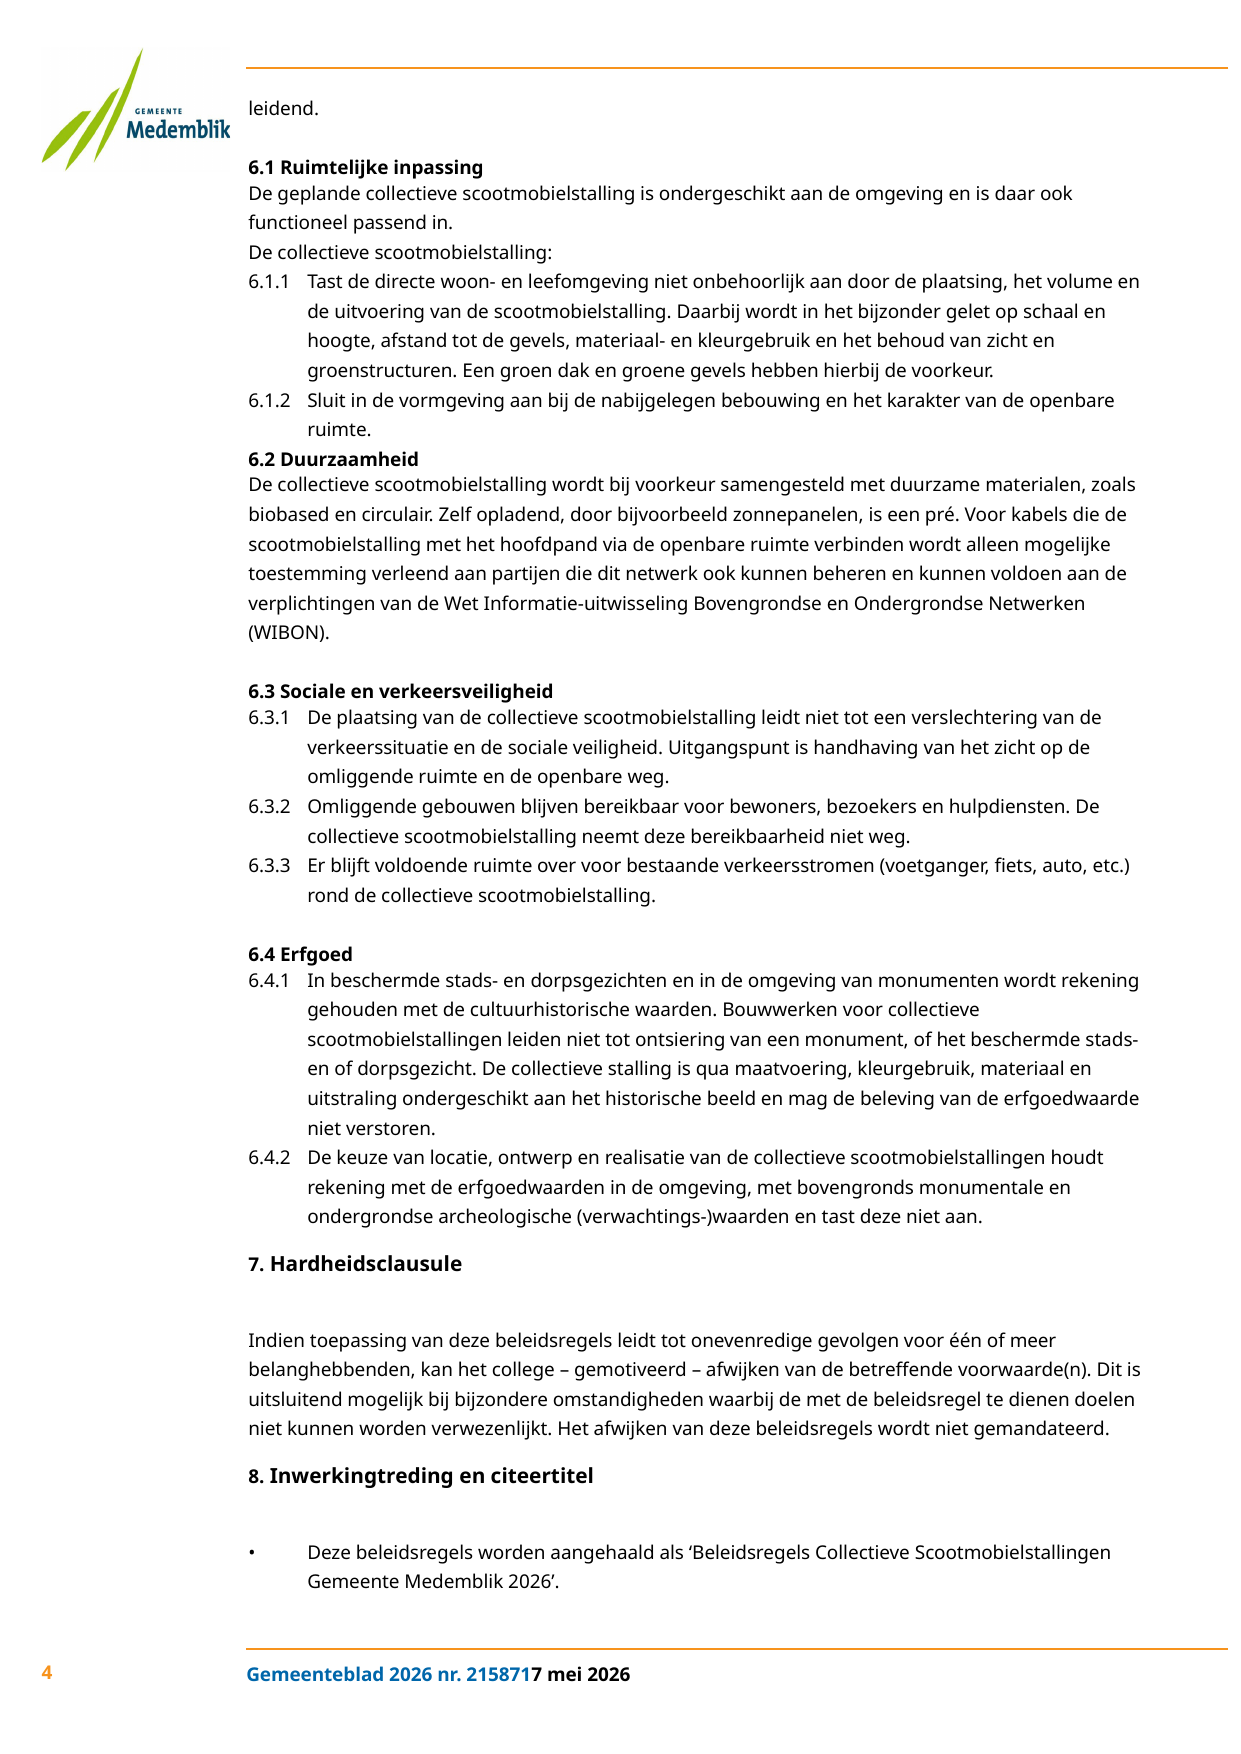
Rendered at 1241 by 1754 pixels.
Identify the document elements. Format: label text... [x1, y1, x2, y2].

text 6.1 Ruimtelijke inpassing [248, 154, 1152, 180]
text Indien toepassing van deze beleidsregels leidt tot onevenredige gevolgen voor één of meer belanghebbenden, kan het college – gemotiveerd – afwijken van de betreffende voorwaarde(n). Dit is uitsluitend mogelijk bij bijzondere omstandigheden waarbij de met de beleidsregel te dienen doelen niet kunnen worden verwezenlijkt. Het afwijken van deze beleidsregels wordt niet gemandateerd. [248, 1327, 1152, 1441]
text 6.2 Duurzaamheid [248, 446, 1152, 472]
list In beschermde stads- en dorpsgezichten en in de omgeving van monumenten wordt rekening gehouden met de cultuurhistorische waarden. Bouwwerken voor collectieve scootmobielstallingen leiden niet tot ontsiering van een monument, of het beschermde stads- en of dorpsgezicht. De collectieve stalling is qua maatvoering, kleurgebruik, materiaal en uitstraling ondergeschikt aan het historische beeld en mag de beleving van de erfgoedwaarde niet verstoren. [248, 967, 1152, 1141]
text De collectieve scootmobielstalling wordt bij voorkeur samengesteld met duurzame materialen, zoals biobased en circulair. Zelf opladend, door bijvoorbeeld zonnepanelen, is een pré. Voor kabels die de scootmobielstalling met het hoofdpand via de openbare ruimte verbinden wordt alleen mogelijke toestemming verleend aan partijen die dit netwerk ook kunnen beheren en kunnen voldoen aan de verplichtingen van de Wet Informatie-uitwisseling Bovengrondse en Ondergrondse Netwerken (WIBON). [248, 472, 1152, 645]
text 6.4 Erfgoed [248, 941, 1152, 967]
list Tast de directe woon- en leefomgeving niet onbehoorlijk aan door de plaatsing, het volume en de uitvoering van de scootmobielstalling. Daarbij wordt in het bijzonder gelet op schaal en hoogte, afstand tot de gevels, materiaal- en kleurgebruik en het behoud van zicht en groenstructuren. Een groen dak en groene gevels hebben hierbij de voorkeur. [248, 268, 1152, 383]
list De plaatsing van de collectieve scootmobielstalling leidt niet tot een verslechtering van de verkeerssituatie en de sociale veiligheid. Uitgangspunt is handhaving van het zicht op de omliggende ruimte en de openbare weg. [248, 704, 1152, 789]
text 7. Hardheidsclausule [248, 1249, 1152, 1278]
list De keuze van locatie, ontwerp en realisatie van de collectieve scootmobielstallingen houdt rekening met de erfgoedwaarden in de omgeving, met bovengronds monumentale en ondergrondse archeologische (verwachtings-)waarden en tast deze niet aan. [248, 1144, 1152, 1229]
list Omliggende gebouwen blijven bereikbaar voor bewoners, bezoekers en hulpdiensten. De collectieve scootmobielstalling neemt deze bereikbaarheid niet weg. [248, 793, 1152, 848]
text 8. Inwerkingtreding en citeertitel [248, 1461, 1152, 1490]
text leidend. [248, 95, 1152, 121]
text 6.3 Sociale en verkeersveiligheid [248, 679, 1152, 704]
picture [41, 47, 231, 172]
text De collectieve scootmobielstalling: [248, 239, 1152, 264]
list Deze beleidsregels worden aangehaald als ‘Beleidsregels Collectieve Scootmobielstallingen Gemeente Medemblik 2026’. [248, 1539, 1152, 1594]
list Sluit in de vormgeving aan bij de nabijgelegen bebouwing en het karakter van de openbare ruimte. [248, 387, 1152, 442]
text De geplande collectieve scootmobielstalling is ondergeschikt aan de omgeving en is daar ook functioneel passend in. [248, 180, 1152, 235]
list Er blijft voldoende ruimte over voor bestaande verkeersstromen (voetganger, fiets, auto, etc.) rond de collectieve scootmobielstalling. [248, 852, 1152, 908]
